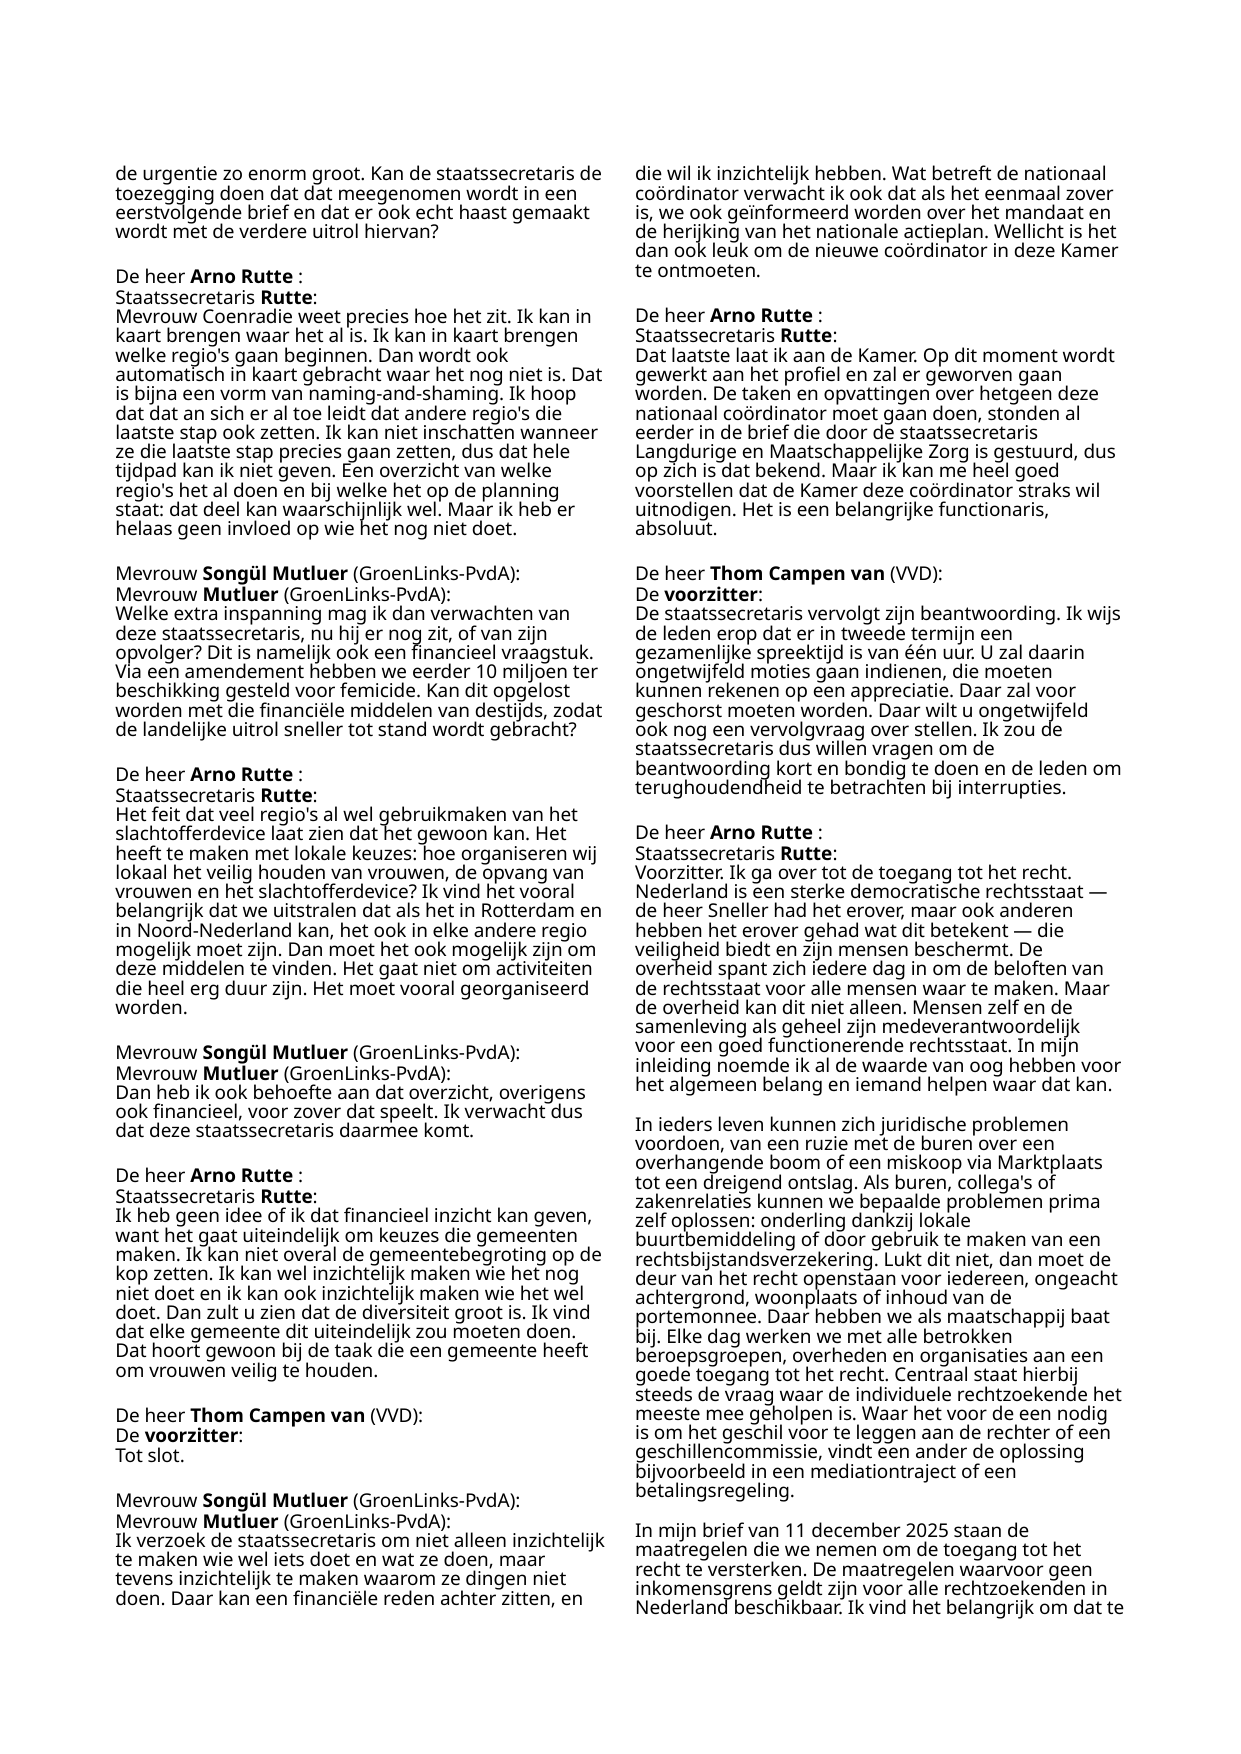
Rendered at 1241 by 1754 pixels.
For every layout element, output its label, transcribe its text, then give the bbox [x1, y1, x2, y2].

text Mevrouw Coenradie weet precies hoe het zit. Ik kan in kaart brengen waar het al is. Ik kan in kaart brengen welke regio's gaan beginnen. Dan wordt ook automatisch in kaart gebracht waar het nog niet is. Dat is bijna een vorm van naming-and-shaming. Ik hoop dat dat an sich er al toe leidt dat andere regio's die laatste stap ook zetten. Ik kan niet inschatten wanneer ze die laatste stap precies gaan zetten, dus dat hele tijdpad kan ik niet geven. Een overzicht van welke regio's het al doen en bij welke het op de planning staat: dat deel kan waarschijnlijk wel. Maar ik heb er helaas geen invloed op wie het nog niet doet. [115, 308, 605, 539]
text Voorzitter. Ik ga over tot de toegang tot het recht. Nederland is een sterke democratische rechtsstaat — de heer Sneller had het erover, maar ook anderen hebben het erover gehad wat dit betekent — die veiligheid biedt en zijn mensen beschermt. De overheid spant zich iedere dag in om de beloften van de rechtsstaat voor alle mensen waar te maken. Maar de overheid kan dit niet alleen. Mensen zelf en de samenleving als geheel zijn medeverantwoordelijk voor een goed functionerende rechtsstaat. In mijn inleiding noemde ik al de waarde van oog hebben voor het algemeen belang en iemand helpen waar dat kan. [635, 864, 1125, 1095]
text De heer Thom Campen van (VVD): [115, 1402, 605, 1427]
text Het feit dat veel regio's al wel gebruikmaken van het slachtofferdevice laat zien dat het gewoon kan. Het heeft te maken met lokale keuzes: hoe organiseren wij lokaal het veilig houden van vrouwen, de opvang van vrouwen en het slachtofferdevice? Ik vind het vooral belangrijk dat we uitstralen dat als het in Rotterdam en in Noord-Nederland kan, het ook in elke andere regio mogelijk moet zijn. Dan moet het ook mogelijk zijn om deze middelen te vinden. Het gaat niet om activiteiten die heel erg duur zijn. Het moet vooral georganiseerd worden. [115, 806, 605, 1018]
text Dan heb ik ook behoefte aan dat overzicht, overigens ook financieel, voor zover dat speelt. Ik verwacht dus dat deze staatssecretaris daarmee komt. [115, 1084, 605, 1142]
text Welke extra inspanning mag ik dan verwachten van deze staatssecretaris, nu hij er nog zit, of van zijn opvolger? Dit is namelijk ook een financieel vraagstuk. Via een amendement hebben we eerder 10 miljoen ter beschikking gesteld voor femicide. Kan dit opgelost worden met die financiële middelen van destijds, zodat de landelijke uitrol sneller tot stand wordt gebracht? [115, 605, 605, 740]
text Staatssecretaris Rutte: [115, 1188, 605, 1207]
text Staatssecretaris Rutte: [115, 289, 605, 308]
text In ieders leven kunnen zich juridische problemen voordoen, van een ruzie met de buren over een overhangende boom of een miskoop via Marktplaats tot een dreigend ontslag. Als buren, collega's of zakenrelaties kunnen we bepaalde problemen prima zelf oplossen: onderling dankzij lokale buurtbemiddeling of door gebruik te maken van een rechtsbijstandsverzekering. Lukt dit niet, dan moet de deur van het recht openstaan voor iedereen, ongeacht achtergrond, woonplaats of inhoud van de portemonnee. Daar hebben we als maatschappij baat bij. Elke dag werken we met alle betrokken beroepsgroepen, overheden en organisaties aan een goede toegang tot het recht. Centraal staat hierbij steeds de vraag waar de individuele rechtzoekende het meeste mee geholpen is. Waar het voor de een nodig is om het geschil voor te leggen aan de rechter of een geschillencommissie, vindt een ander de oplossing bijvoorbeeld in een mediationtraject of een betalingsregeling. [635, 1116, 1125, 1501]
text De heer Arno Rutte : [115, 263, 605, 289]
text De voorzitter: [635, 586, 1125, 605]
text Mevrouw Songül Mutluer (GroenLinks-PvdA): [115, 1487, 605, 1513]
text De heer Arno Rutte : [115, 761, 605, 787]
text De heer Arno Rutte : [635, 819, 1125, 844]
text In mijn brief van 11 december 2025 staan de maatregelen die we nemen om de toegang tot het recht te versterken. De maatregelen waarvoor geen inkomensgrens geldt zijn voor alle rechtzoekenden in Nederland beschikbaar. Ik vind het belangrijk om dat te [635, 1522, 1125, 1618]
text Mevrouw Mutluer (GroenLinks-PvdA): [115, 1513, 605, 1532]
text Mevrouw Mutluer (GroenLinks-PvdA): [115, 1064, 605, 1084]
text De staatssecretaris vervolgt zijn beantwoording. Ik wijs de leden erop dat er in tweede termijn een gezamenlijke spreektijd is van één uur. U zal daarin ongetwijfeld moties gaan indienen, die moeten kunnen rekenen op een appreciatie. Daar zal voor geschorst moeten worden. Daar wilt u ongetwijfeld ook nog een vervolgvraag over stellen. Ik zou de staatssecretaris dus willen vragen om de beantwoording kort en bondig te doen en de leden om terughoudendheid te betrachten bij interrupties. [635, 605, 1125, 798]
text Ik heb geen idee of ik dat financieel inzicht kan geven, want het gaat uiteindelijk om keuzes die gemeenten maken. Ik kan niet overal de gemeentebegroting op de kop zetten. Ik kan wel inzichtelijk maken wie het nog niet doet en ik kan ook inzichtelijk maken wie het wel doet. Dan zult u zien dat de diversiteit groot is. Ik vind dat elke gemeente dit uiteindelijk zou moeten doen. Dat hoort gewoon bij de taak die een gemeente heeft om vrouwen veilig te houden. [115, 1207, 605, 1381]
text Staatssecretaris Rutte: [115, 787, 605, 806]
text Tot slot. [115, 1447, 605, 1466]
text Dat laatste laat ik aan de Kamer. Op dit moment wordt gewerkt aan het profiel en zal er geworven gaan worden. De taken en opvattingen over hetgeen deze nationaal coördinator moet gaan doen, stonden al eerder in de brief die door de staatssecretaris Langdurige en Maatschappelijke Zorg is gestuurd, dus op zich is dat bekend. Maar ik kan me heel goed voorstellen dat de Kamer deze coördinator straks wil uitnodigen. Het is een belangrijke functionaris, absoluut. [635, 347, 1125, 539]
text die wil ik inzichtelijk hebben. Wat betreft de nationaal coördinator verwacht ik ook dat als het eenmaal zover is, we ook geïnformeerd worden over het mandaat en de herijking van het nationale actieplan. Wellicht is het dan ook leuk om de nieuwe coördinator in deze Kamer te ontmoeten. [635, 165, 1125, 281]
text De voorzitter: [115, 1427, 605, 1447]
text De heer Arno Rutte : [635, 302, 1125, 327]
text Mevrouw Mutluer (GroenLinks-PvdA): [115, 586, 605, 605]
text Ik verzoek de staatssecretaris om niet alleen inzichtelijk te maken wie wel iets doet en wat ze doen, maar tevens inzichtelijk te maken waarom ze dingen niet doen. Daar kan een financiële reden achter zitten, en [115, 1532, 605, 1609]
text Staatssecretaris Rutte: [635, 844, 1125, 864]
text Mevrouw Songül Mutluer (GroenLinks-PvdA): [115, 560, 605, 586]
text de urgentie zo enorm groot. Kan de staatssecretaris de toezegging doen dat dat meegenomen wordt in een eerstvolgende brief en dat er ook echt haast gemaakt wordt met de verdere uitrol hiervan? [115, 165, 605, 242]
text De heer Thom Campen van (VVD): [635, 560, 1125, 586]
text Mevrouw Songül Mutluer (GroenLinks-PvdA): [115, 1039, 605, 1064]
text Staatssecretaris Rutte: [635, 327, 1125, 347]
text De heer Arno Rutte : [115, 1162, 605, 1188]
